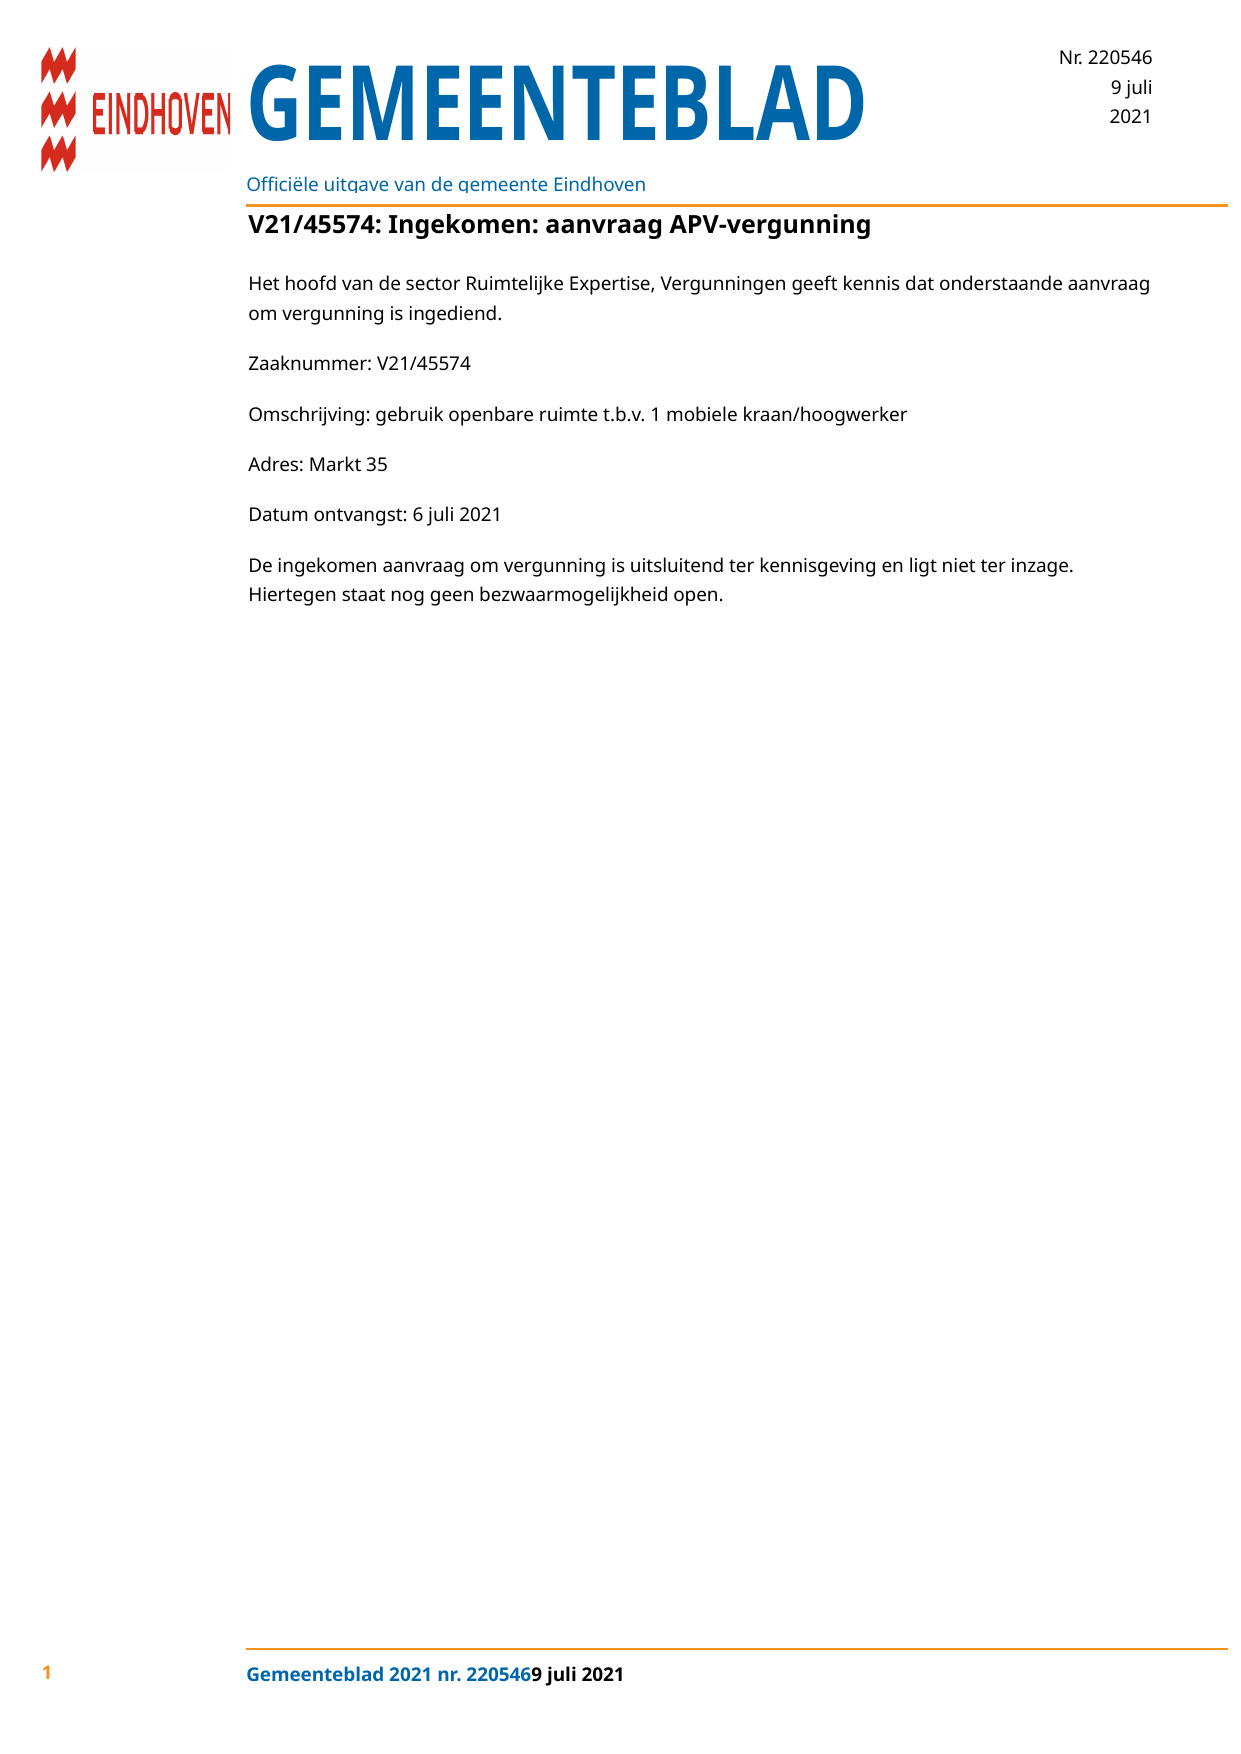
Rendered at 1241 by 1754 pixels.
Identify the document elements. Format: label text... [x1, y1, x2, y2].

picture [41, 47, 231, 172]
text De ingekomen aanvraag om vergunning is uitsluitend ter kennisgeving en ligt niet ter inzage. Hiertegen staat nog geen bezwaarmogelijkheid open. [248, 552, 1152, 607]
text Zaaknummer: V21/45574 [248, 350, 1152, 376]
text V21/45574: Ingekomen: aanvraag APV-vergunning [248, 207, 1152, 241]
text Datum ontvangst: 6 juli 2021 [248, 502, 1152, 527]
text Het hoofd van de sector Ruimtelijke Expertise, Vergunningen geeft kennis dat onderstaande aanvraag om vergunning is ingediend. [248, 270, 1152, 326]
text Omschrijving: gebruik openbare ruimte t.b.v. 1 mobiele kraan/hoogwerker [248, 401, 1152, 426]
text Adres: Markt 35 [248, 451, 1152, 477]
